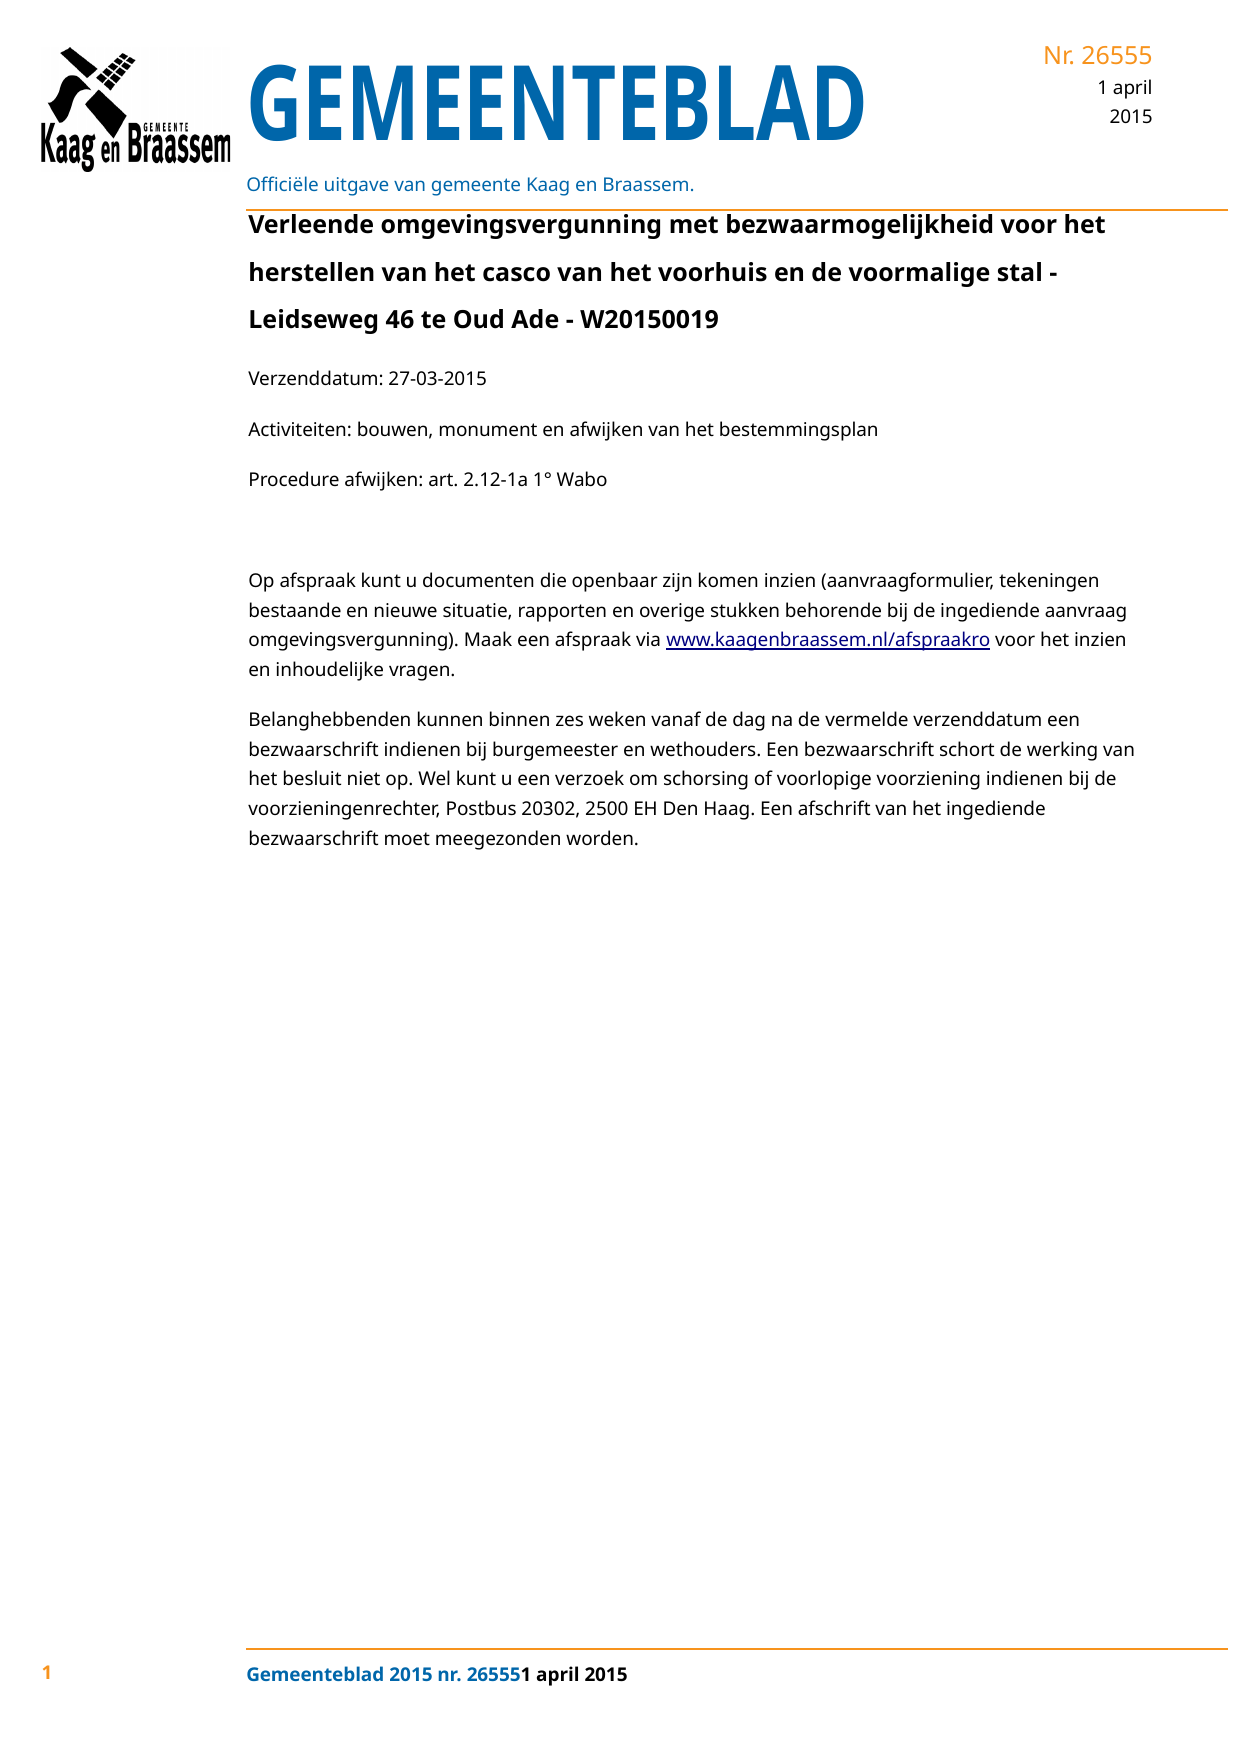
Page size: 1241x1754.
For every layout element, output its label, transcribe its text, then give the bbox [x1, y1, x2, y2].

text Activiteiten: bouwen, monument en afwijken van het bestemmingsplan [248, 416, 1152, 442]
picture [41, 47, 231, 172]
text Procedure afwijken: art. 2.12-1a 1° Wabo [248, 466, 1152, 492]
text Op afspraak kunt u documenten die openbaar zijn komen inzien (aanvraagformulier, tekeningen bestaande en nieuwe situatie, rapporten en overige stukken behorende bij de ingediende aanvraag omgevingsvergunning). Maak een afspraak via www.kaagenbraassem.nl/afspraakro voor het inzien en inhoudelijke vragen. [248, 567, 1152, 682]
text Verleende omgevingsvergunning met bezwaarmogelijkheid voor het herstellen van het casco van het voorhuis en de voormalige stal - Leidseweg 46 te Oud Ade - W20150019 [248, 211, 1152, 336]
text Belanghebbenden kunnen binnen zes weken vanaf de dag na de vermelde verzenddatum een bezwaarschrift indienen bij burgemeester en wethouders. Een bezwaarschrift schort de werking van het besluit niet op. Wel kunt u een verzoek om schorsing of voorlopige voorziening indienen bij de voorzieningenrechter, Postbus 20302, 2500 EH Den Haag. Een afschrift van het ingediende bezwaarschrift moet meegezonden worden. [248, 706, 1152, 850]
text Verzenddatum: 27-03-2015 [248, 366, 1152, 391]
